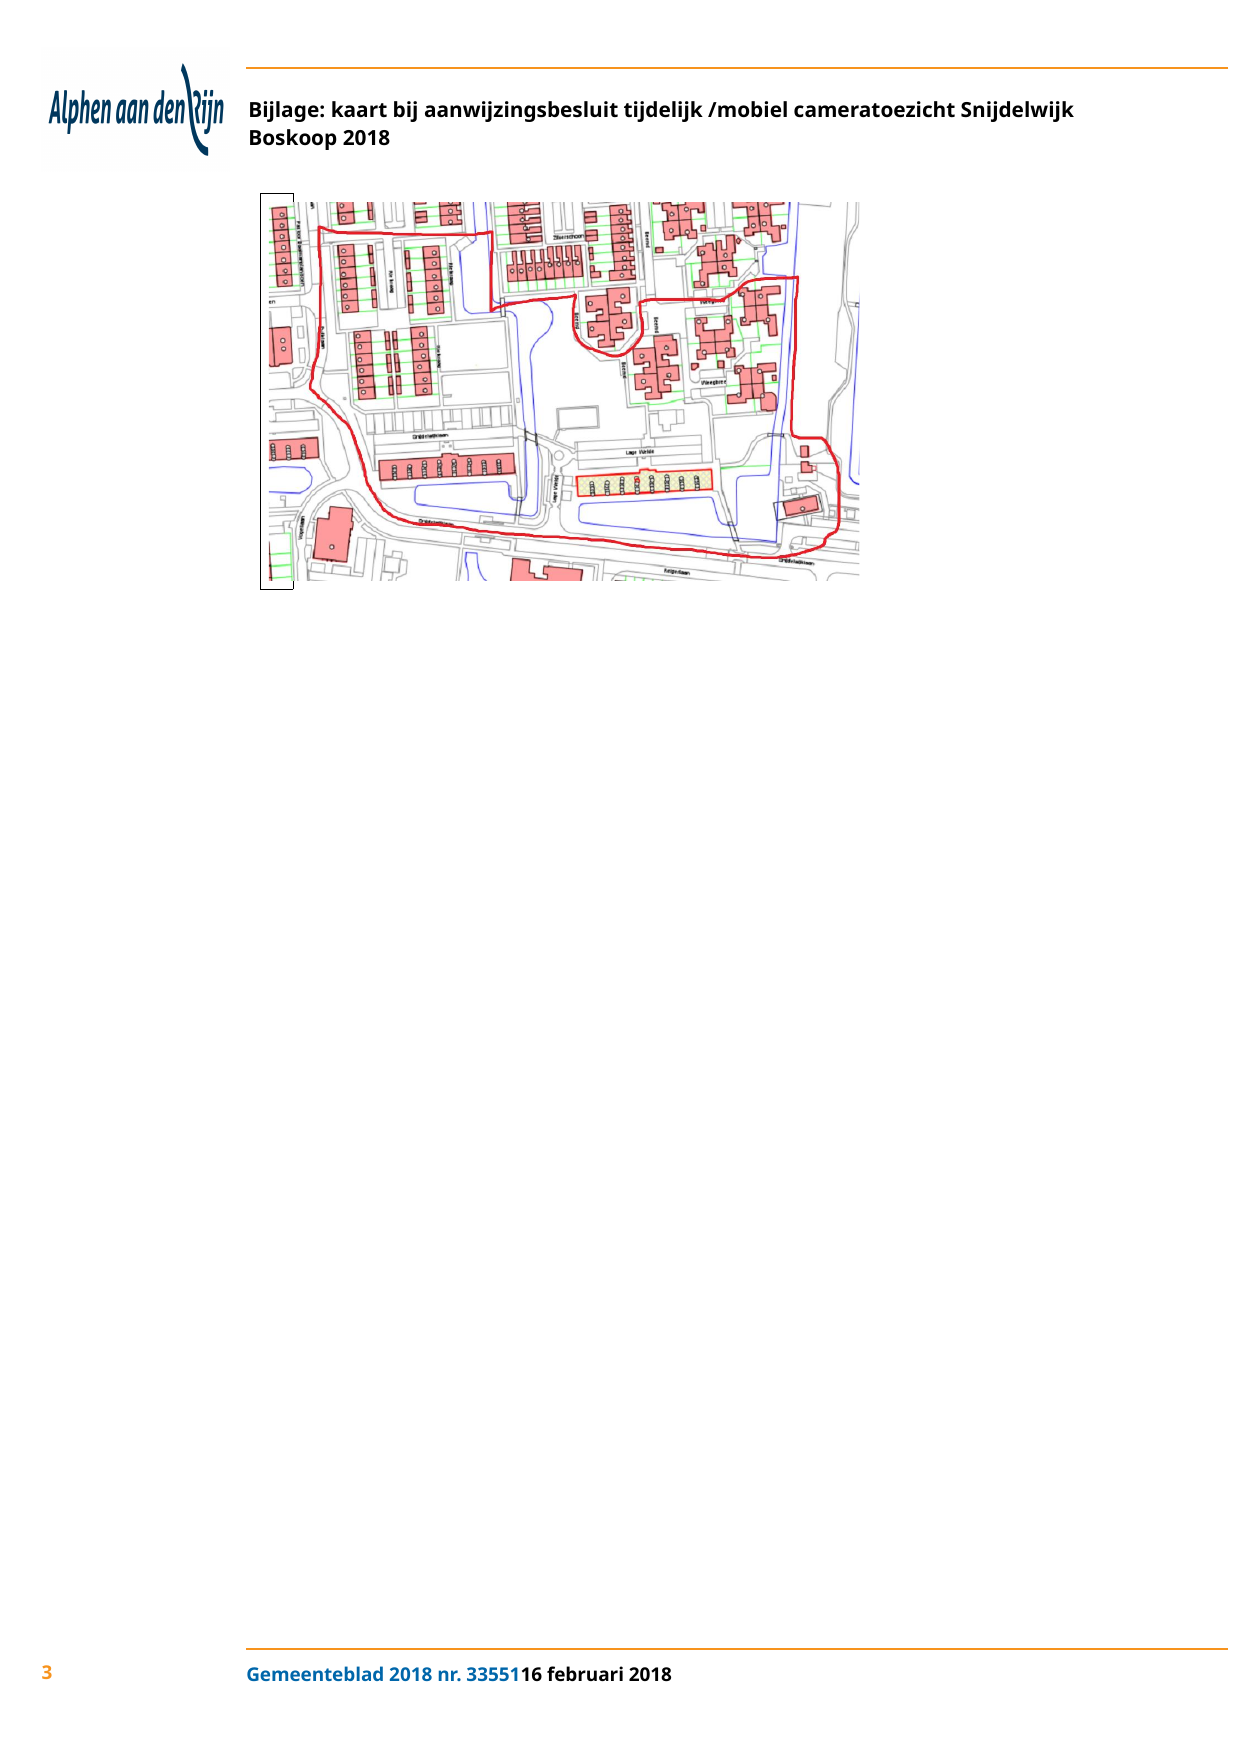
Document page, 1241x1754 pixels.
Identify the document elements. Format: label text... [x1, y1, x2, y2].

picture [41, 47, 231, 172]
picture [268, 202, 860, 581]
text Bijlage: kaart bij aanwijzingsbesluit tijdelijk /mobiel cameratoezicht Snijdelwijk Boskoop 2018 [248, 95, 1152, 152]
